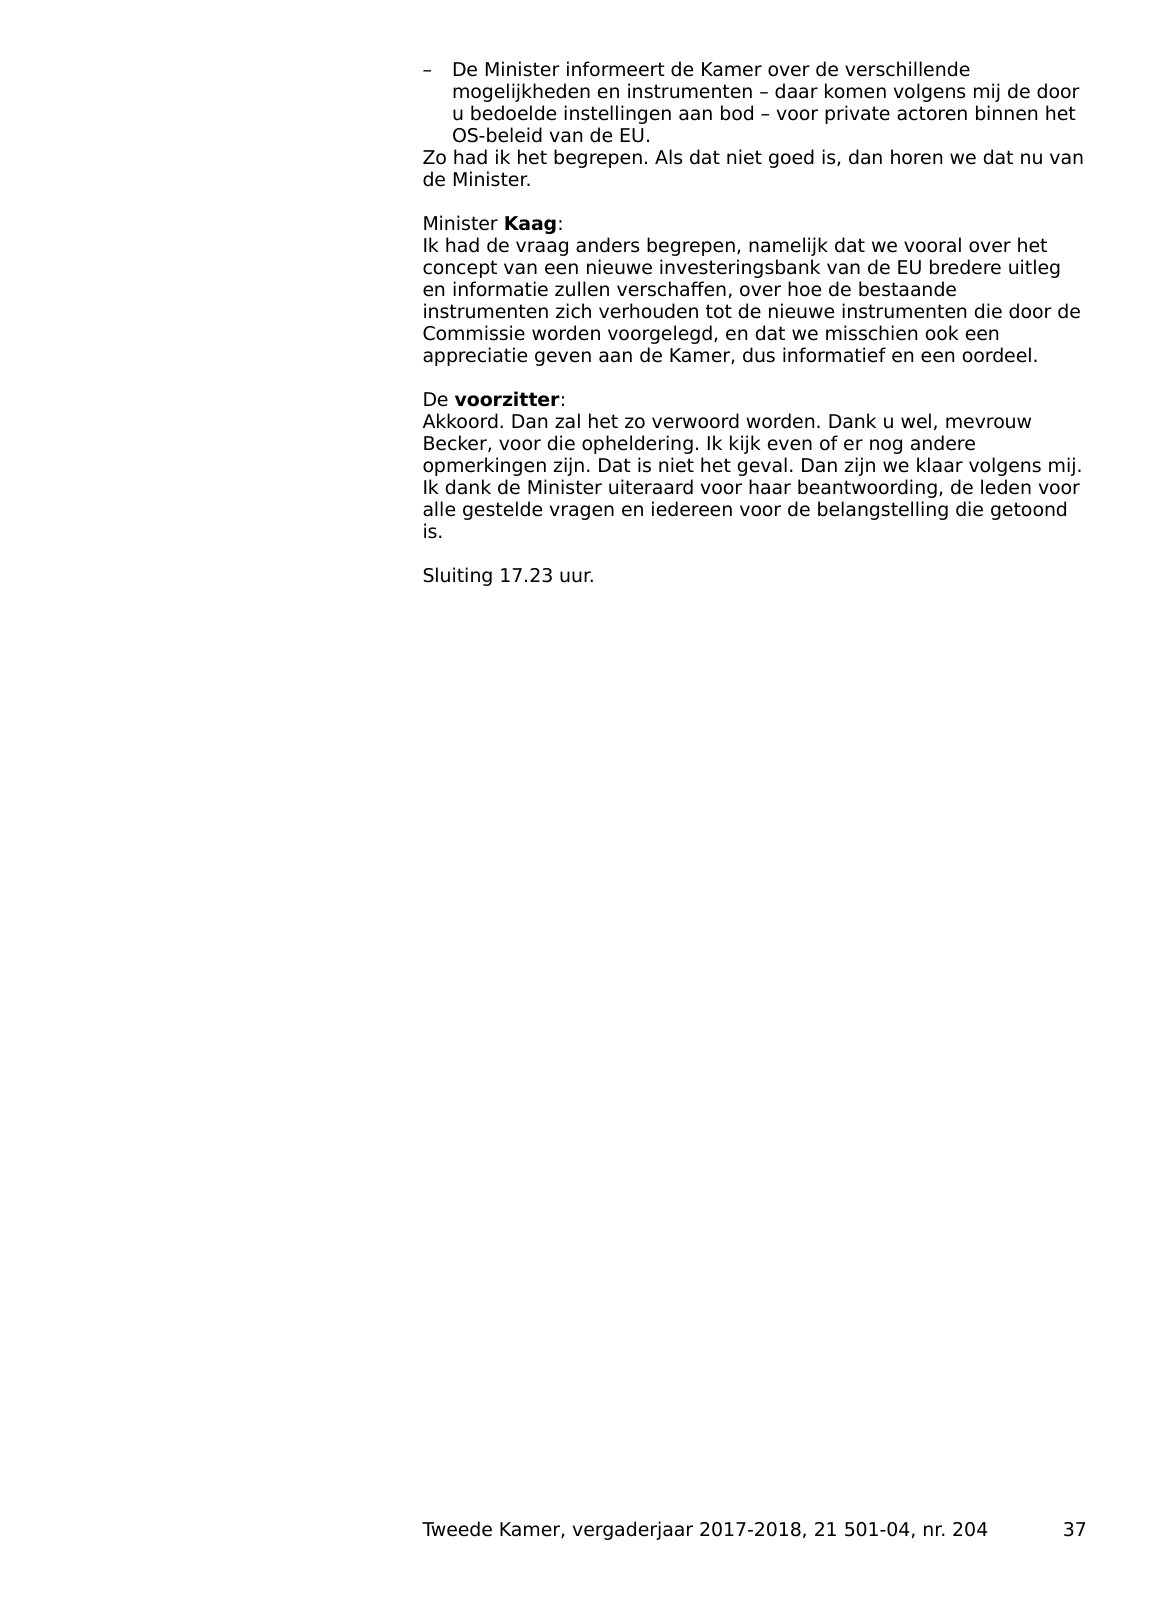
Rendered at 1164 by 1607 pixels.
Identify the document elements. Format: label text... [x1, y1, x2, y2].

text – De Minister informeert de Kamer over de verschillende mogelijkheden en instrumenten – daar komen volgens mij de door u bedoelde instellingen aan bod – voor private actoren binnen het OS-beleid van de EU. [422, 59, 1087, 147]
text Akkoord. Dan zal het zo verwoord worden. Dank u wel, mevrouw Becker, voor die opheldering. Ik kijk even of er nog andere opmerkingen zijn. Dat is niet het geval. Dan zijn we klaar volgens mij. Ik dank de Minister uiteraard voor haar beantwoording, de leden voor alle gestelde vragen en iedereen voor de belangstelling die getoond is. [422, 411, 1087, 543]
text Zo had ik het begrepen. Als dat niet goed is, dan horen we dat nu van de Minister. [422, 147, 1087, 191]
text Sluiting 17.23 uur. [422, 565, 1087, 587]
text Minister Kaag: [422, 213, 1087, 235]
text Ik had de vraag anders begrepen, namelijk dat we vooral over het concept van een nieuwe investeringsbank van de EU bredere uitleg en informatie zullen verschaffen, over hoe de bestaande instrumenten zich verhouden tot de nieuwe instrumenten die door de Commissie worden voorgelegd, en dat we misschien ook een appreciatie geven aan de Kamer, dus informatief en een oordeel. [422, 235, 1087, 367]
text De voorzitter: [422, 389, 1087, 411]
